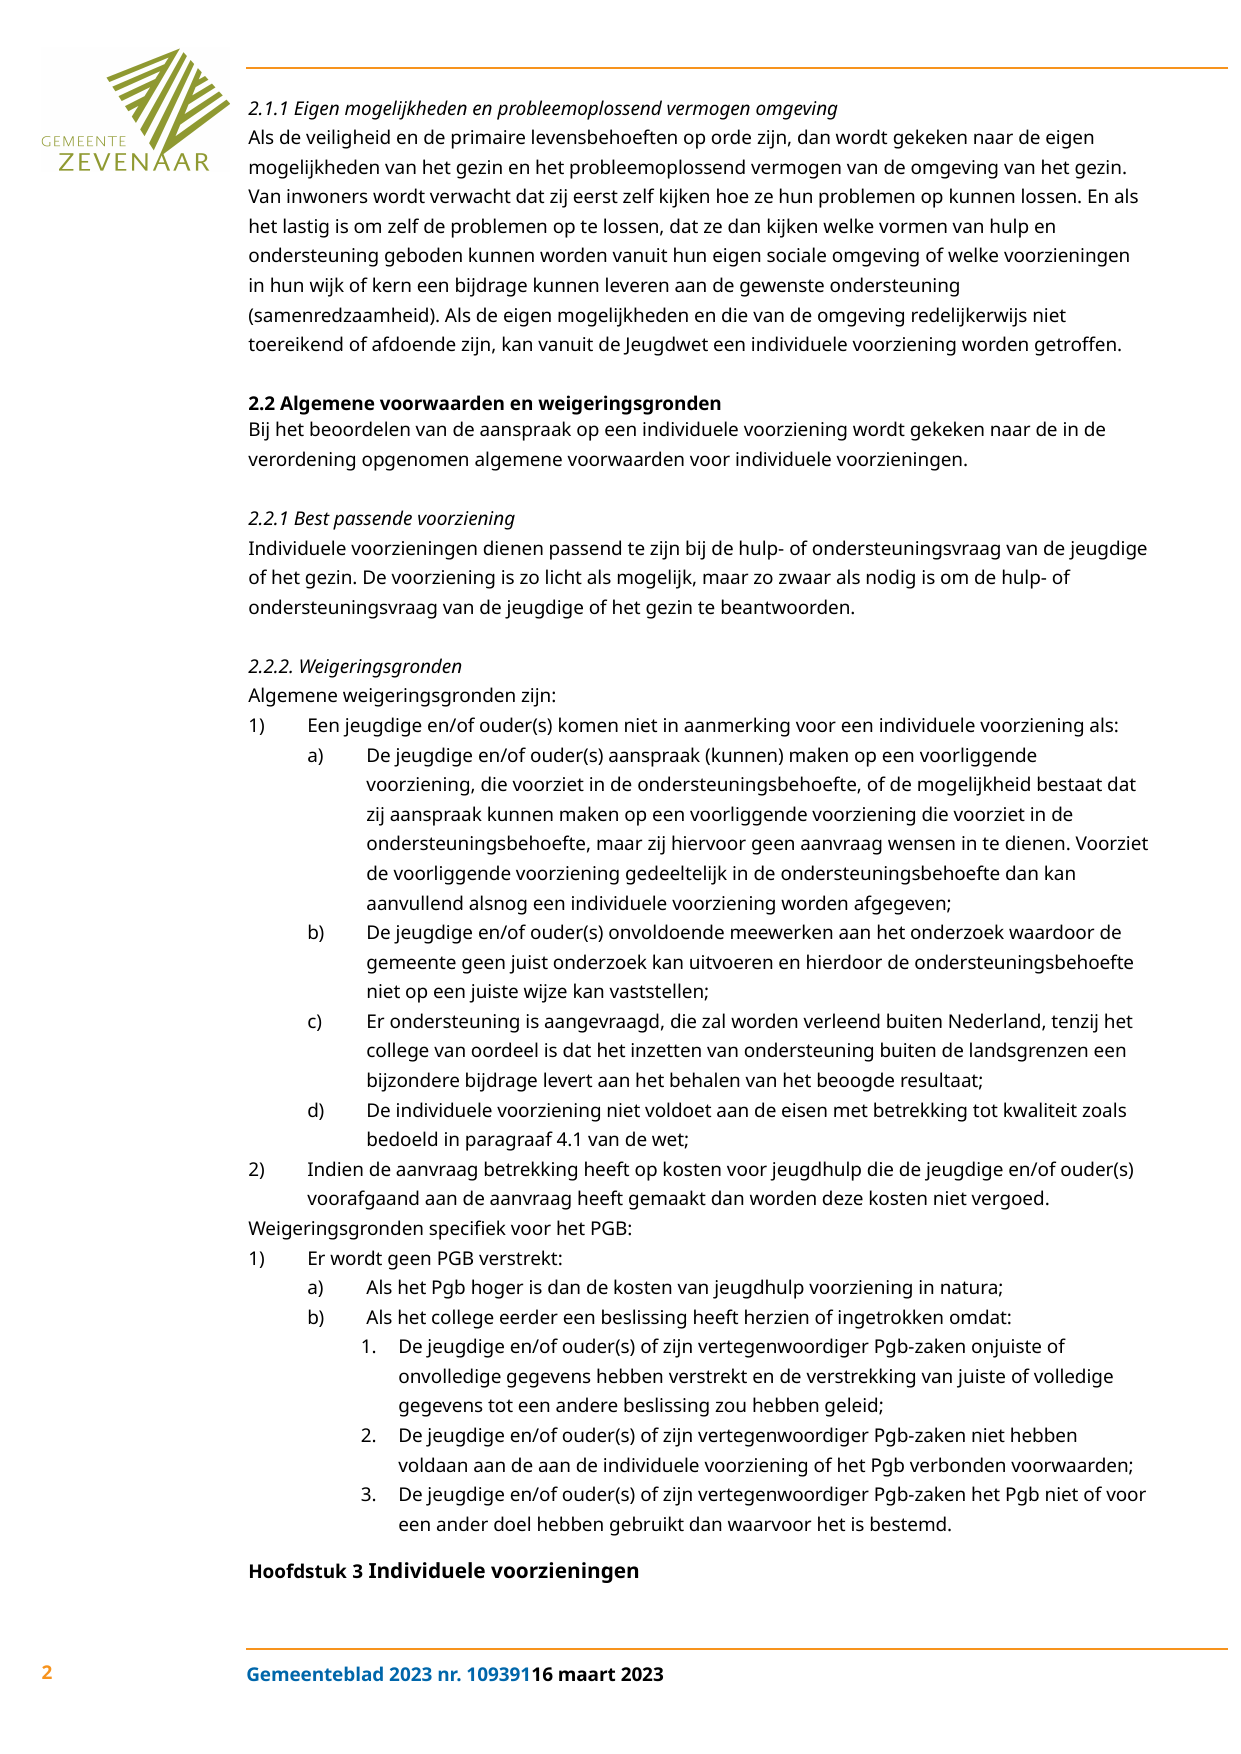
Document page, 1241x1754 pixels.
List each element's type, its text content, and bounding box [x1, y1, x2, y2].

text Als de veiligheid en de primaire levensbehoeften op orde zijn, dan wordt gekeken naar de eigen mogelijkheden van het gezin en het probleemoplossend vermogen van de omgeving van het gezin. [248, 124, 1152, 180]
list De jeugdige en/of ouder(s) aanspraak (kunnen) maken op een voorliggende voorziening, die voorziet in de ondersteuningsbehoefte, of de mogelijkheid bestaat dat zij aanspraak kunnen maken op een voorliggende voorziening die voorziet in de ondersteuningsbehoefte, maar zij hiervoor geen aanvraag wensen in te dienen. Voorziet de voorliggende voorziening gedeeltelijk in de ondersteuningsbehoefte dan kan aanvullend alsnog een individuele voorziening worden afgegeven; [307, 742, 1152, 915]
text 2.2 Algemene voorwaarden en weigeringsgronden [248, 391, 1152, 416]
list Als het Pgb hoger is dan de kosten van jeugdhulp voorziening in natura; [307, 1274, 1152, 1300]
list De jeugdige en/of ouder(s) onvoldoende meewerken aan het onderzoek waardoor de gemeente geen juist onderzoek kan uitvoeren en hierdoor de ondersteuningsbehoefte niet op een juiste wijze kan vaststellen; [307, 919, 1152, 1004]
text Bij het beoordelen van de aanspraak op een individuele voorziening wordt gekeken naar de in de verordening opgenomen algemene voorwaarden voor individuele voorzieningen. [248, 416, 1152, 472]
text Individuele voorzieningen dienen passend te zijn bij de hulp- of ondersteuningsvraag van de jeugdige of het gezin. De voorziening is zo licht als mogelijk, maar zo zwaar als nodig is om de hulp- of ondersteuningsvraag van de jeugdige of het gezin te beantwoorden. [248, 535, 1152, 619]
list De jeugdige en/of ouder(s) of zijn vertegenwoordiger Pgb-zaken niet hebben voldaan aan de aan de individuele voorziening of het Pgb verbonden voorwaarden; [361, 1422, 1152, 1477]
text Hoofdstuk 3 Individuele voorzieningen [248, 1557, 1152, 1585]
list Indien de aanvraag betrekking heeft op kosten voor jeugdhulp die de jeugdige en/of ouder(s) voorafgaand aan de aanvraag heeft gemaakt dan worden deze kosten niet vergoed. [248, 1156, 1152, 1211]
text 2.1.1 Eigen mogelijkheden en probleemoplossend vermogen omgeving [248, 95, 1152, 121]
list De jeugdige en/of ouder(s) of zijn vertegenwoordiger Pgb-zaken het Pgb niet of voor een ander doel hebben gebruikt dan waarvoor het is bestemd. [361, 1481, 1152, 1537]
list Er ondersteuning is aangevraagd, die zal worden verleend buiten Nederland, tenzij het college van oordeel is dat het inzetten van ondersteuning buiten de landsgrenzen een bijzondere bijdrage levert aan het behalen van het beoogde resultaat; [307, 1008, 1152, 1093]
list Als het college eerder een beslissing heeft herzien of ingetrokken omdat: [307, 1304, 1152, 1329]
list De jeugdige en/of ouder(s) of zijn vertegenwoordiger Pgb-zaken onjuiste of onvolledige gegevens hebben verstrekt en de verstrekking van juiste of volledige gegevens tot een andere beslissing zou hebben geleid; [361, 1333, 1152, 1418]
list De individuele voorziening niet voldoet aan de eisen met betrekking tot kwaliteit zoals bedoeld in paragraaf 4.1 van de wet; [307, 1097, 1152, 1152]
picture [41, 47, 231, 172]
text Algemene weigeringsgronden zijn: [248, 683, 1152, 708]
text 2.2.1 Best passende voorziening [248, 505, 1152, 531]
list Er wordt geen PGB verstrekt: [248, 1245, 1152, 1270]
text 2.2.2. Weigeringsgronden [248, 653, 1152, 679]
text Weigeringsgronden specifiek voor het PGB: [248, 1215, 1152, 1241]
text Van inwoners wordt verwacht dat zij eerst zelf kijken hoe ze hun problemen op kunnen lossen. En als het lastig is om zelf de problemen op te lossen, dat ze dan kijken welke vormen van hulp en ondersteuning geboden kunnen worden vanuit hun eigen sociale omgeving of welke voorzieningen in hun wijk of kern een bijdrage kunnen leveren aan de gewenste ondersteuning (samenredzaamheid). Als de eigen mogelijkheden en die van de omgeving redelijkerwijs niet toereikend of afdoende zijn, kan vanuit de Jeugdwet een individuele voorziening worden getroffen. [248, 183, 1152, 357]
list Een jeugdige en/of ouder(s) komen niet in aanmerking voor een individuele voorziening als: [248, 712, 1152, 738]
